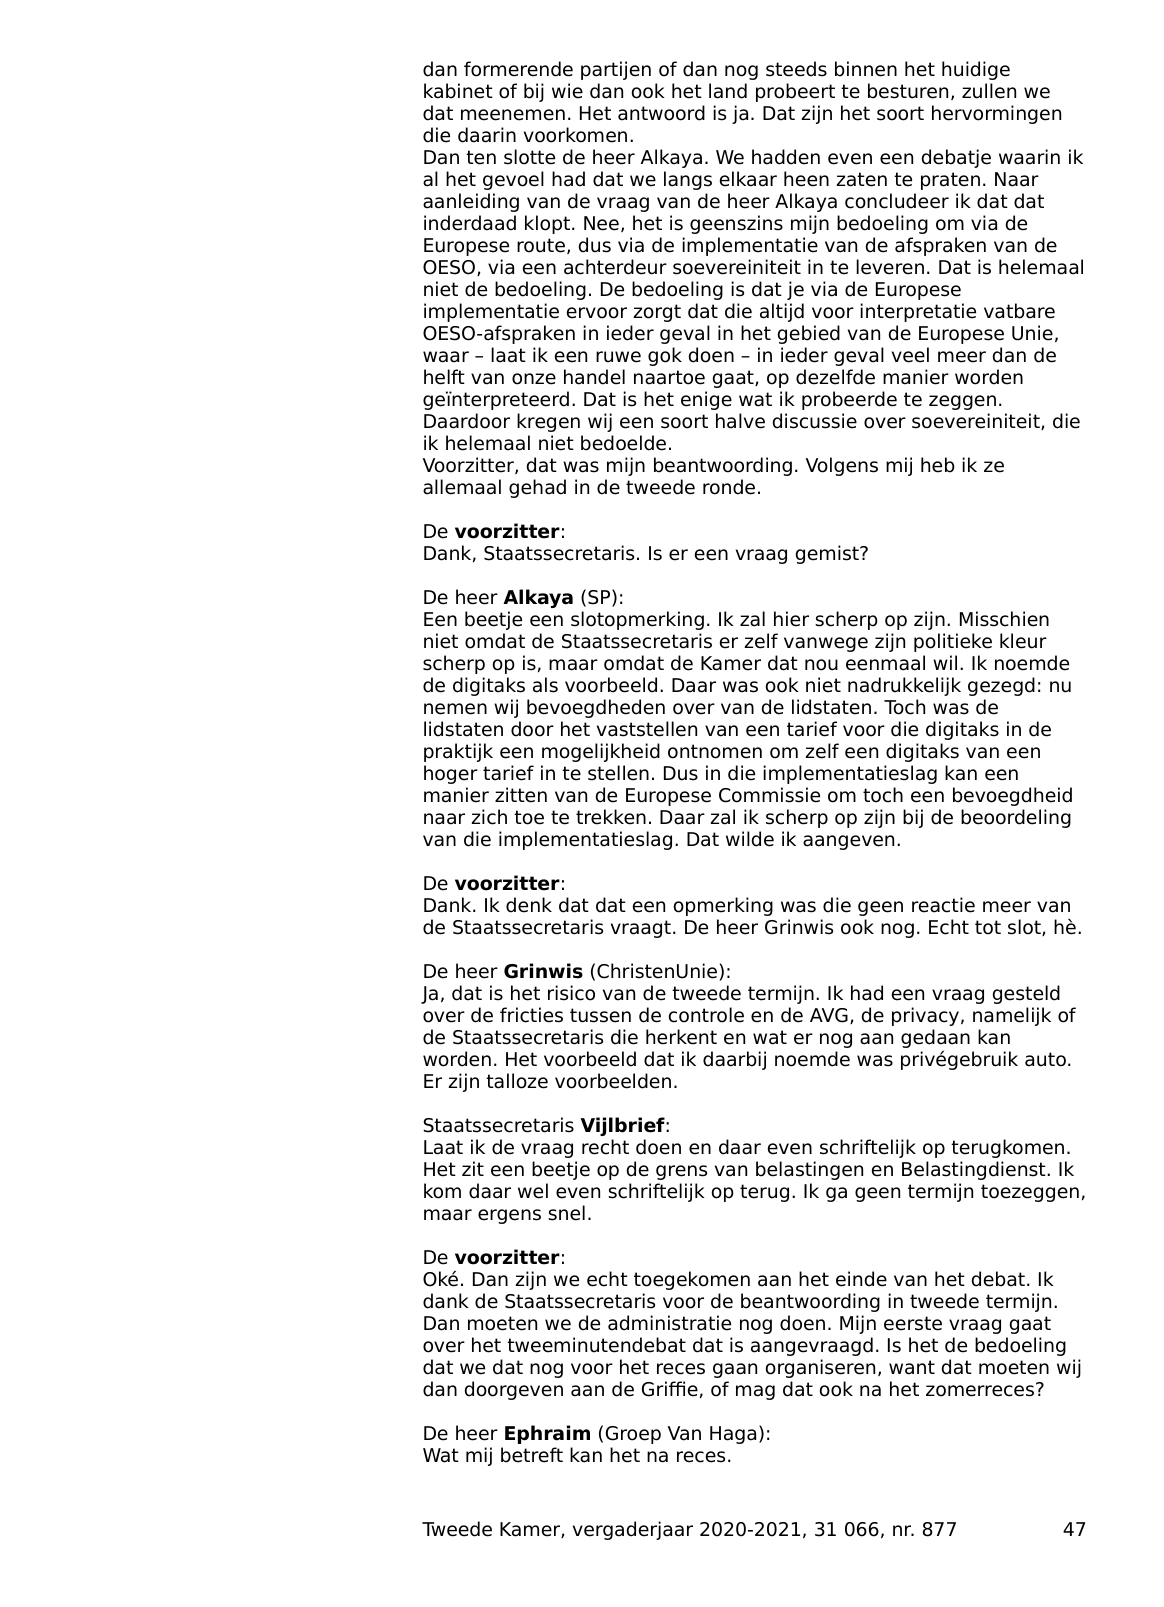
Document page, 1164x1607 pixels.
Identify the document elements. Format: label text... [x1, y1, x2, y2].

text De voorzitter: [422, 1247, 1087, 1269]
text Dank, Staatssecretaris. Is er een vraag gemist? [422, 543, 1087, 565]
text De heer Ephraim (Groep Van Haga): [422, 1423, 1087, 1445]
text Oké. Dan zijn we echt toegekomen aan het einde van het debat. Ik dank de Staatssecretaris voor de beantwoording in tweede termijn. Dan moeten we de administratie nog doen. Mijn eerste vraag gaat over het tweeminutendebat dat is aangevraagd. Is het de bedoeling dat we dat nog voor het reces gaan organiseren, want dat moeten wij dan doorgeven aan de Griffie, of mag dat ook na het zomerreces? [422, 1269, 1087, 1401]
text dan formerende partijen of dan nog steeds binnen het huidige kabinet of bij wie dan ook het land probeert te besturen, zullen we dat meenemen. Het antwoord is ja. Dat zijn het soort hervormingen die daarin voorkomen. [422, 59, 1087, 147]
text De heer Alkaya (SP): [422, 587, 1087, 609]
text Dan ten slotte de heer Alkaya. We hadden even een debatje waarin ik al het gevoel had dat we langs elkaar heen zaten te praten. Naar aanleiding van de vraag van de heer Alkaya concludeer ik dat dat inderdaad klopt. Nee, het is geenszins mijn bedoeling om via de Europese route, dus via de implementatie van de afspraken van de OESO, via een achterdeur soevereiniteit in te leveren. Dat is helemaal niet de bedoeling. De bedoeling is dat je via de Europese implementatie ervoor zorgt dat die altijd voor interpretatie vatbare OESO-afspraken in ieder geval in het gebied van de Europese Unie, waar – laat ik een ruwe gok doen – in ieder geval veel meer dan de helft van onze handel naartoe gaat, op dezelfde manier worden geïnterpreteerd. Dat is het enige wat ik probeerde te zeggen. Daardoor kregen wij een soort halve discussie over soevereiniteit, die ik helemaal niet bedoelde. [422, 147, 1087, 455]
text Staatssecretaris Vijlbrief: [422, 1115, 1087, 1137]
text Laat ik de vraag recht doen en daar even schriftelijk op terugkomen. Het zit een beetje op de grens van belastingen en Belastingdienst. Ik kom daar wel even schriftelijk op terug. Ik ga geen termijn toezeggen, maar ergens snel. [422, 1137, 1087, 1225]
text Een beetje een slotopmerking. Ik zal hier scherp op zijn. Misschien niet omdat de Staatssecretaris er zelf vanwege zijn politieke kleur scherp op is, maar omdat de Kamer dat nou eenmaal wil. Ik noemde de digitaks als voorbeeld. Daar was ook niet nadrukkelijk gezegd: nu nemen wij bevoegdheden over van de lidstaten. Toch was de lidstaten door het vaststellen van een tarief voor die digitaks in de praktijk een mogelijkheid ontnomen om zelf een digitaks van een hoger tarief in te stellen. Dus in die implementatieslag kan een manier zitten van de Europese Commissie om toch een bevoegdheid naar zich toe te trekken. Daar zal ik scherp op zijn bij de beoordeling van die implementatieslag. Dat wilde ik aangeven. [422, 609, 1087, 851]
text De heer Grinwis (ChristenUnie): [422, 961, 1087, 983]
text De voorzitter: [422, 873, 1087, 895]
text Wat mij betreft kan het na reces. [422, 1445, 1087, 1467]
text Voorzitter, dat was mijn beantwoording. Volgens mij heb ik ze allemaal gehad in de tweede ronde. [422, 455, 1087, 499]
text De voorzitter: [422, 521, 1087, 543]
text Ja, dat is het risico van de tweede termijn. Ik had een vraag gesteld over de fricties tussen de controle en de AVG, de privacy, namelijk of de Staatssecretaris die herkent en wat er nog aan gedaan kan worden. Het voorbeeld dat ik daarbij noemde was privégebruik auto. Er zijn talloze voorbeelden. [422, 983, 1087, 1093]
text Dank. Ik denk dat dat een opmerking was die geen reactie meer van de Staatssecretaris vraagt. De heer Grinwis ook nog. Echt tot slot, hè. [422, 895, 1087, 939]
